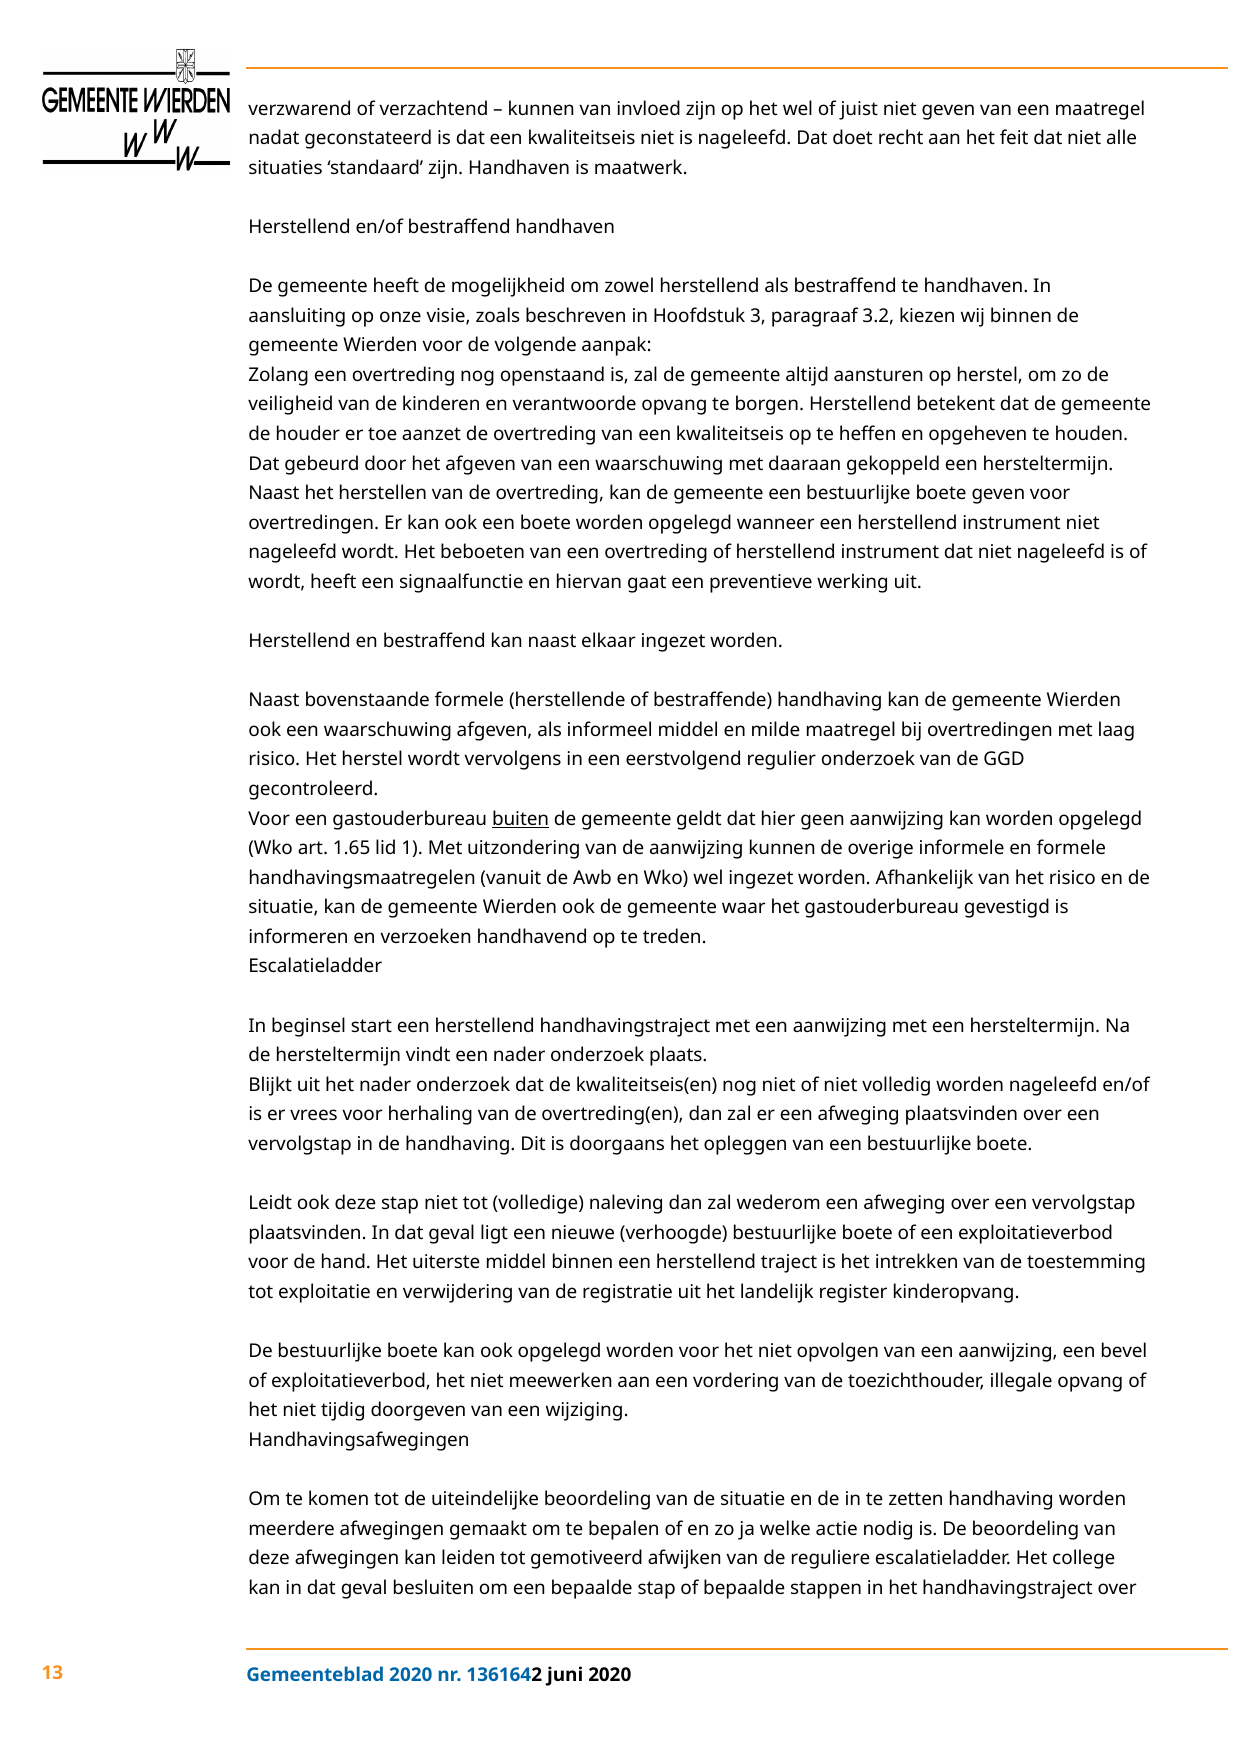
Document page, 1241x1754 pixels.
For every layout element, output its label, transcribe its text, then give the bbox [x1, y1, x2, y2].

text De bestuurlijke boete kan ook opgelegd worden voor het niet opvolgen van een aanwijzing, een bevel of exploitatieverbod, het niet meewerken aan een vordering van de toezichthouder, illegale opvang of het niet tijdig doorgeven van een wijziging. [248, 1337, 1152, 1422]
text Handhavingsafwegingen [248, 1426, 1152, 1452]
text Leidt ook deze stap niet tot (volledige) naleving dan zal wederom een afweging over een vervolgstap plaatsvinden. In dat geval ligt een nieuwe (verhoogde) bestuurlijke boete of een exploitatieverbod voor de hand. Het uiterste middel binnen een herstellend traject is het intrekken van de toestemming tot exploitatie en verwijdering van de registratie uit het landelijk register kinderopvang. [248, 1189, 1152, 1304]
text Zolang een overtreding nog openstaand is, zal de gemeente altijd aansturen op herstel, om zo de veiligheid van de kinderen en verantwoorde opvang te borgen. Herstellend betekent dat de gemeente de houder er toe aanzet de overtreding van een kwaliteitseis op te heffen en opgeheven te houden. Dat gebeurd door het afgeven van een waarschuwing met daaraan gekoppeld een hersteltermijn. [248, 361, 1152, 476]
text Naast bovenstaande formele (herstellende of bestraffende) handhaving kan de gemeente Wierden ook een waarschuwing afgeven, als informeel middel en milde maatregel bij overtredingen met laag risico. Het herstel wordt vervolgens in een eerstvolgend regulier onderzoek van de GGD gecontroleerd. [248, 686, 1152, 801]
text Herstellend en bestraffend kan naast elkaar ingezet worden. [248, 627, 1152, 653]
text De gemeente heeft de mogelijkheid om zowel herstellend als bestraffend te handhaven. In aansluiting op onze visie, zoals beschreven in Hoofdstuk 3, paragraaf 3.2, kiezen wij binnen de gemeente Wierden voor de volgende aanpak: [248, 272, 1152, 357]
text Blijkt uit het nader onderzoek dat de kwaliteitseis(en) nog niet of niet volledig worden nageleefd en/of is er vrees voor herhaling van de overtreding(en), dan zal er een afweging plaatsvinden over een vervolgstap in de handhaving. Dit is doorgaans het opleggen van een bestuurlijke boete. [248, 1071, 1152, 1156]
text Voor een gastouderbureau buiten de gemeente geldt dat hier geen aanwijzing kan worden opgelegd (Wko art. 1.65 lid 1). Met uitzondering van de aanwijzing kunnen de overige informele en formele handhavingsmaatregelen (vanuit de Awb en Wko) wel ingezet worden. Afhankelijk van het risico en de situatie, kan de gemeente Wierden ook de gemeente waar het gastouderbureau gevestigd is informeren en verzoeken handhavend op te treden. [248, 805, 1152, 949]
text Om te komen tot de uiteindelijke beoordeling van de situatie en de in te zetten handhaving worden meerdere afwegingen gemaakt om te bepalen of en zo ja welke actie nodig is. De beoordeling van deze afwegingen kan leiden tot gemotiveerd afwijken van de reguliere escalatieladder. Het college kan in dat geval besluiten om een bepaalde stap of bepaalde stappen in het handhavingstraject over [248, 1485, 1152, 1600]
picture [41, 47, 231, 172]
text Naast het herstellen van de overtreding, kan de gemeente een bestuurlijke boete geven voor overtredingen. Er kan ook een boete worden opgelegd wanneer een herstellend instrument niet nageleefd wordt. Het beboeten van een overtreding of herstellend instrument dat niet nageleefd is of wordt, heeft een signaalfunctie en hiervan gaat een preventieve werking uit. [248, 479, 1152, 594]
text Escalatieladder [248, 953, 1152, 978]
text In beginsel start een herstellend handhavingstraject met een aanwijzing met een hersteltermijn. Na de hersteltermijn vindt een nader onderzoek plaats. [248, 1012, 1152, 1067]
text - verzwarend of verzachtend – kunnen van invloed zijn op het wel of juist niet geven van een maatregel nadat geconstateerd is dat een kwaliteitseis niet is nageleefd. Dat doet recht aan het feit dat niet alle situaties ‘standaard’ zijn. Handhaven is maatwerk. [248, 95, 1152, 180]
text Herstellend en/of bestraffend handhaven [248, 213, 1152, 239]
